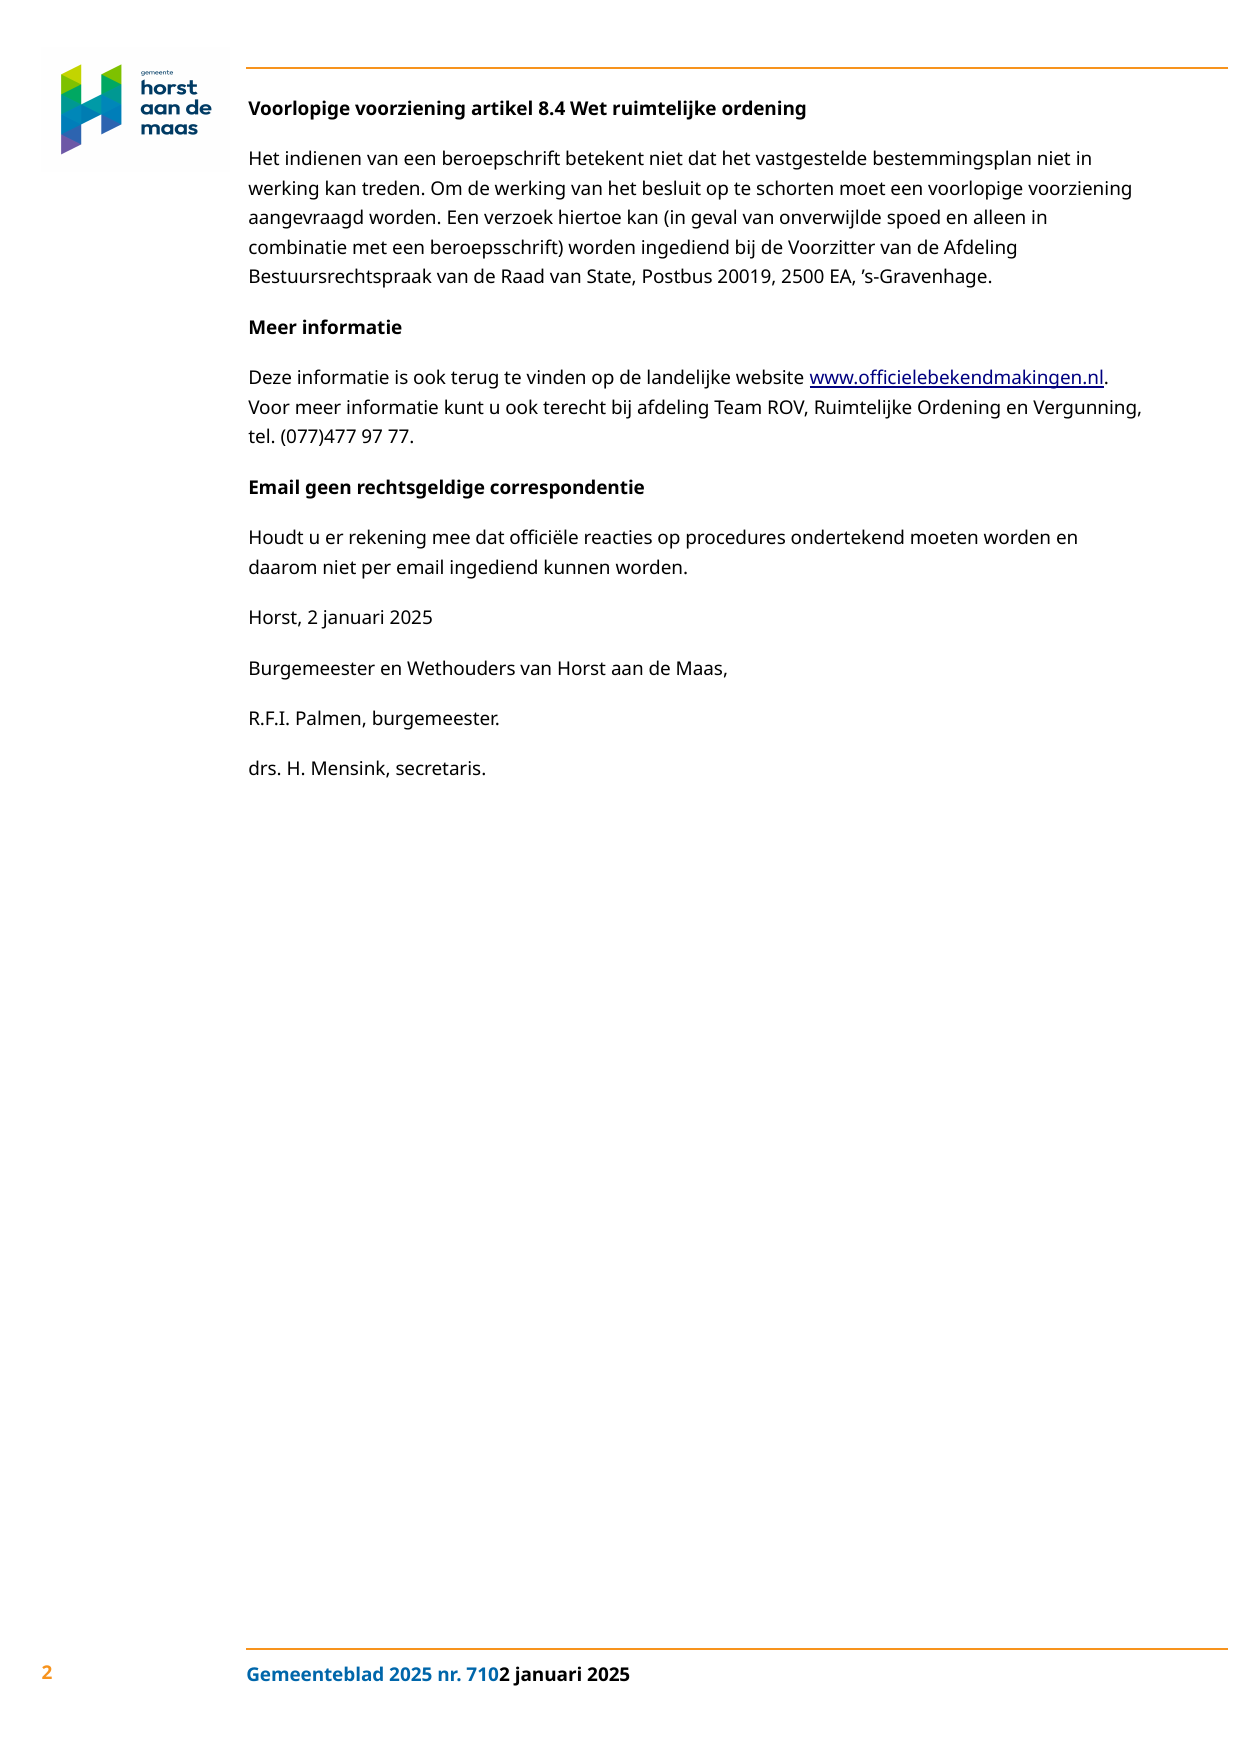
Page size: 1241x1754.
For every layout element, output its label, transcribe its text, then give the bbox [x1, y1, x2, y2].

text Deze informatie is ook terug te vinden op de landelijke website www.officielebekendmakingen.nl. Voor meer informatie kunt u ook terecht bij afdeling Team ROV, Ruimtelijke Ordening en Vergunning, tel. (077)477 97 77. [248, 364, 1152, 449]
text Het indienen van een beroepschrift betekent niet dat het vastgestelde bestemmingsplan niet in werking kan treden. Om de werking van het besluit op te schorten moet een voorlopige voorziening aangevraagd worden. Een verzoek hiertoe kan (in geval van onverwijlde spoed en alleen in combinatie met een beroepsschrift) worden ingediend bij de Voorzitter van de Afdeling Bestuursrechtspraak van de Raad van State, Postbus 20019, 2500 EA, ’s-Gravenhage. [248, 145, 1152, 289]
text drs. H. Mensink, secretaris. [248, 756, 1152, 781]
text Horst, 2 januari 2025 [248, 604, 1152, 630]
text Meer informatie [248, 314, 1152, 340]
text Voorlopige voorziening artikel 8.4 Wet ruimtelijke ordening [248, 95, 1152, 121]
text Burgemeester en Wethouders van Horst aan de Maas, [248, 655, 1152, 681]
picture [41, 47, 231, 172]
text R.F.I. Palmen, burgemeester. [248, 705, 1152, 731]
text Houdt u er rekening mee dat officiële reacties op procedures ondertekend moeten worden en daarom niet per email ingediend kunnen worden. [248, 524, 1152, 580]
text Email geen rechtsgeldige correspondentie [248, 474, 1152, 500]
